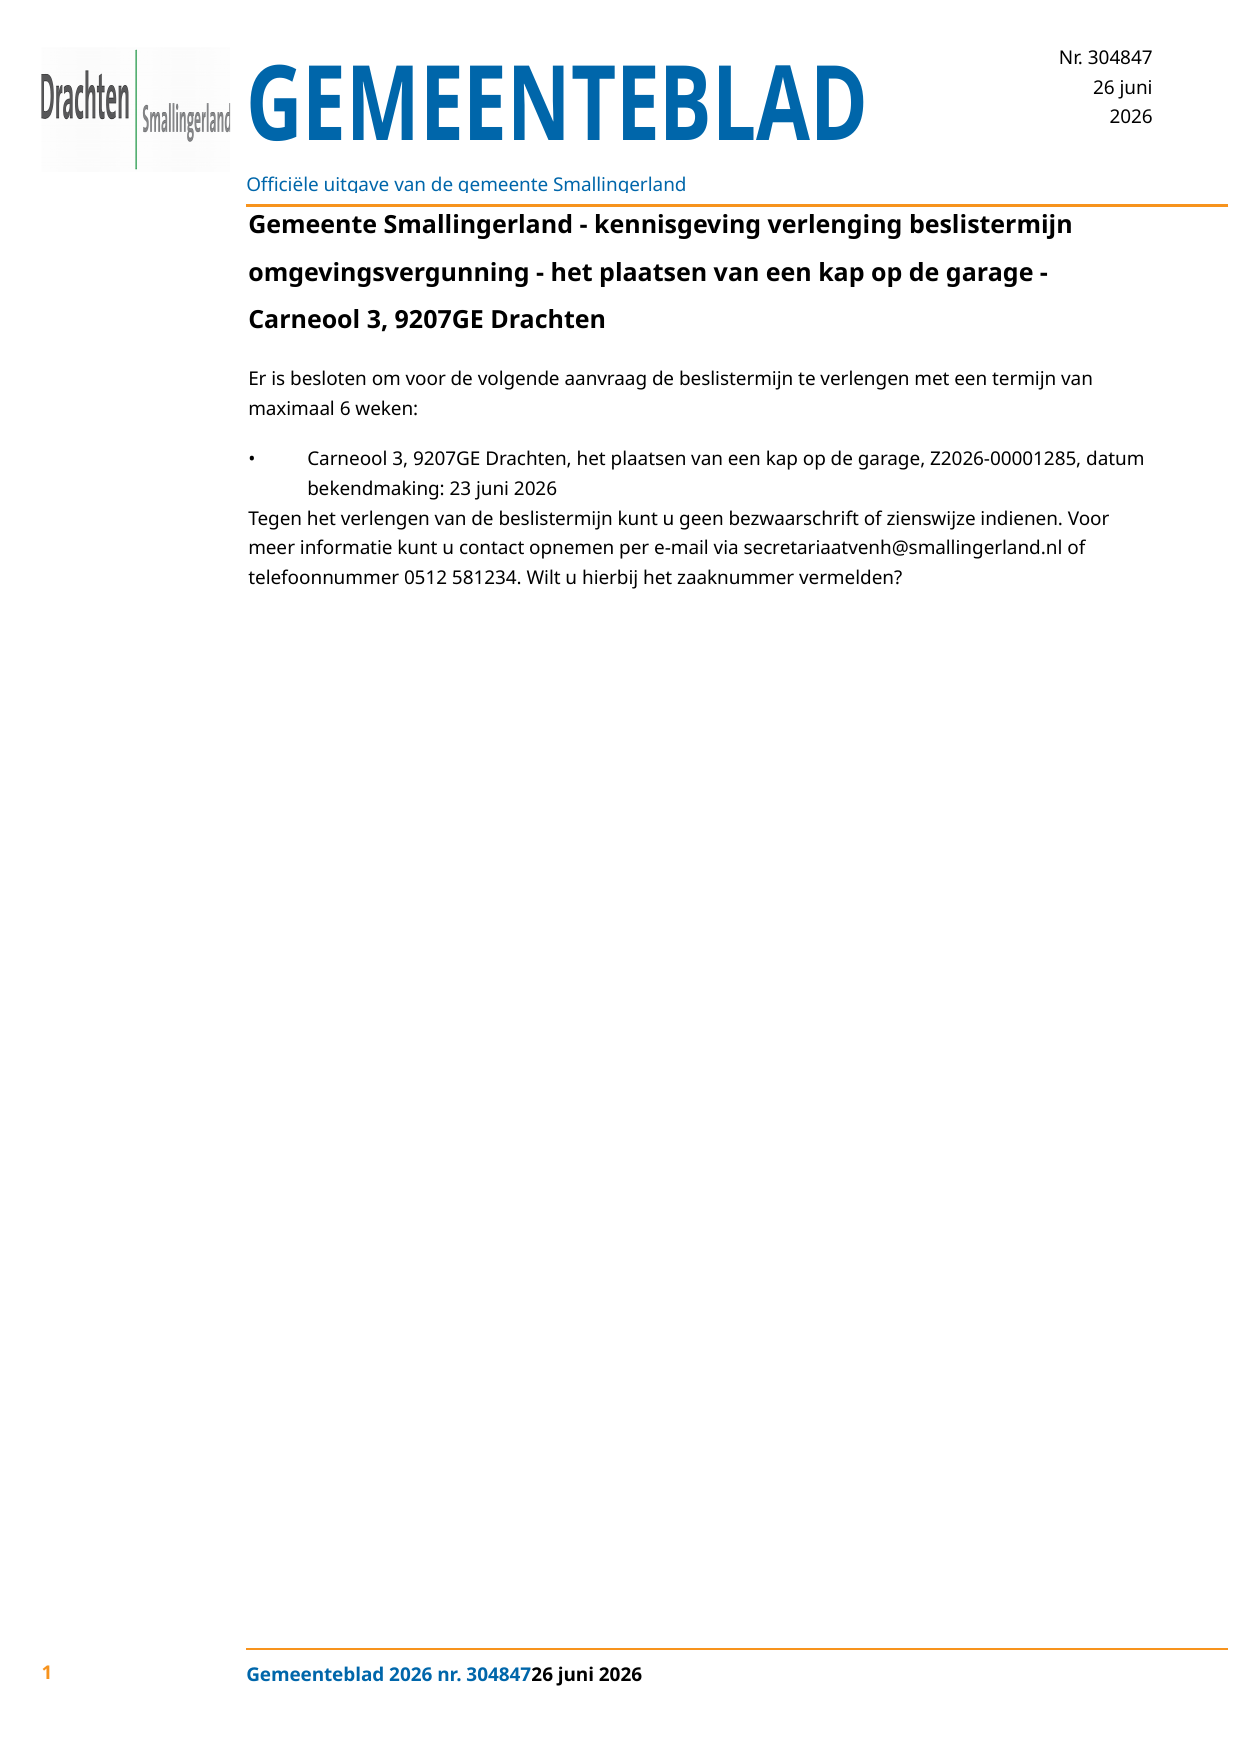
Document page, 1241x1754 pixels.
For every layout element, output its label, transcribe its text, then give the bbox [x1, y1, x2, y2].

text Gemeente Smallingerland - kennisgeving verlenging beslistermijn omgevingsvergunning - het plaatsen van een kap op de garage - Carneool 3, 9207GE Drachten [248, 207, 1152, 336]
picture [41, 47, 231, 172]
text Tegen het verlengen van de beslistermijn kunt u geen bezwaarschrift of zienswijze indienen. Voor meer informatie kunt u contact opnemen per e-mail via secretariaatvenh@smallingerland.nl of telefoonnummer 0512 581234. Wilt u hierbij het zaaknummer vermelden? [248, 505, 1152, 589]
text Er is besloten om voor de volgende aanvraag de beslistermijn te verlengen met een termijn van maximaal 6 weken: [248, 366, 1152, 421]
list Carneool 3, 9207GE Drachten, het plaatsen van een kap op de garage, Z2026-00001285, datum bekendmaking: 23 juni 2026 [248, 446, 1152, 501]
